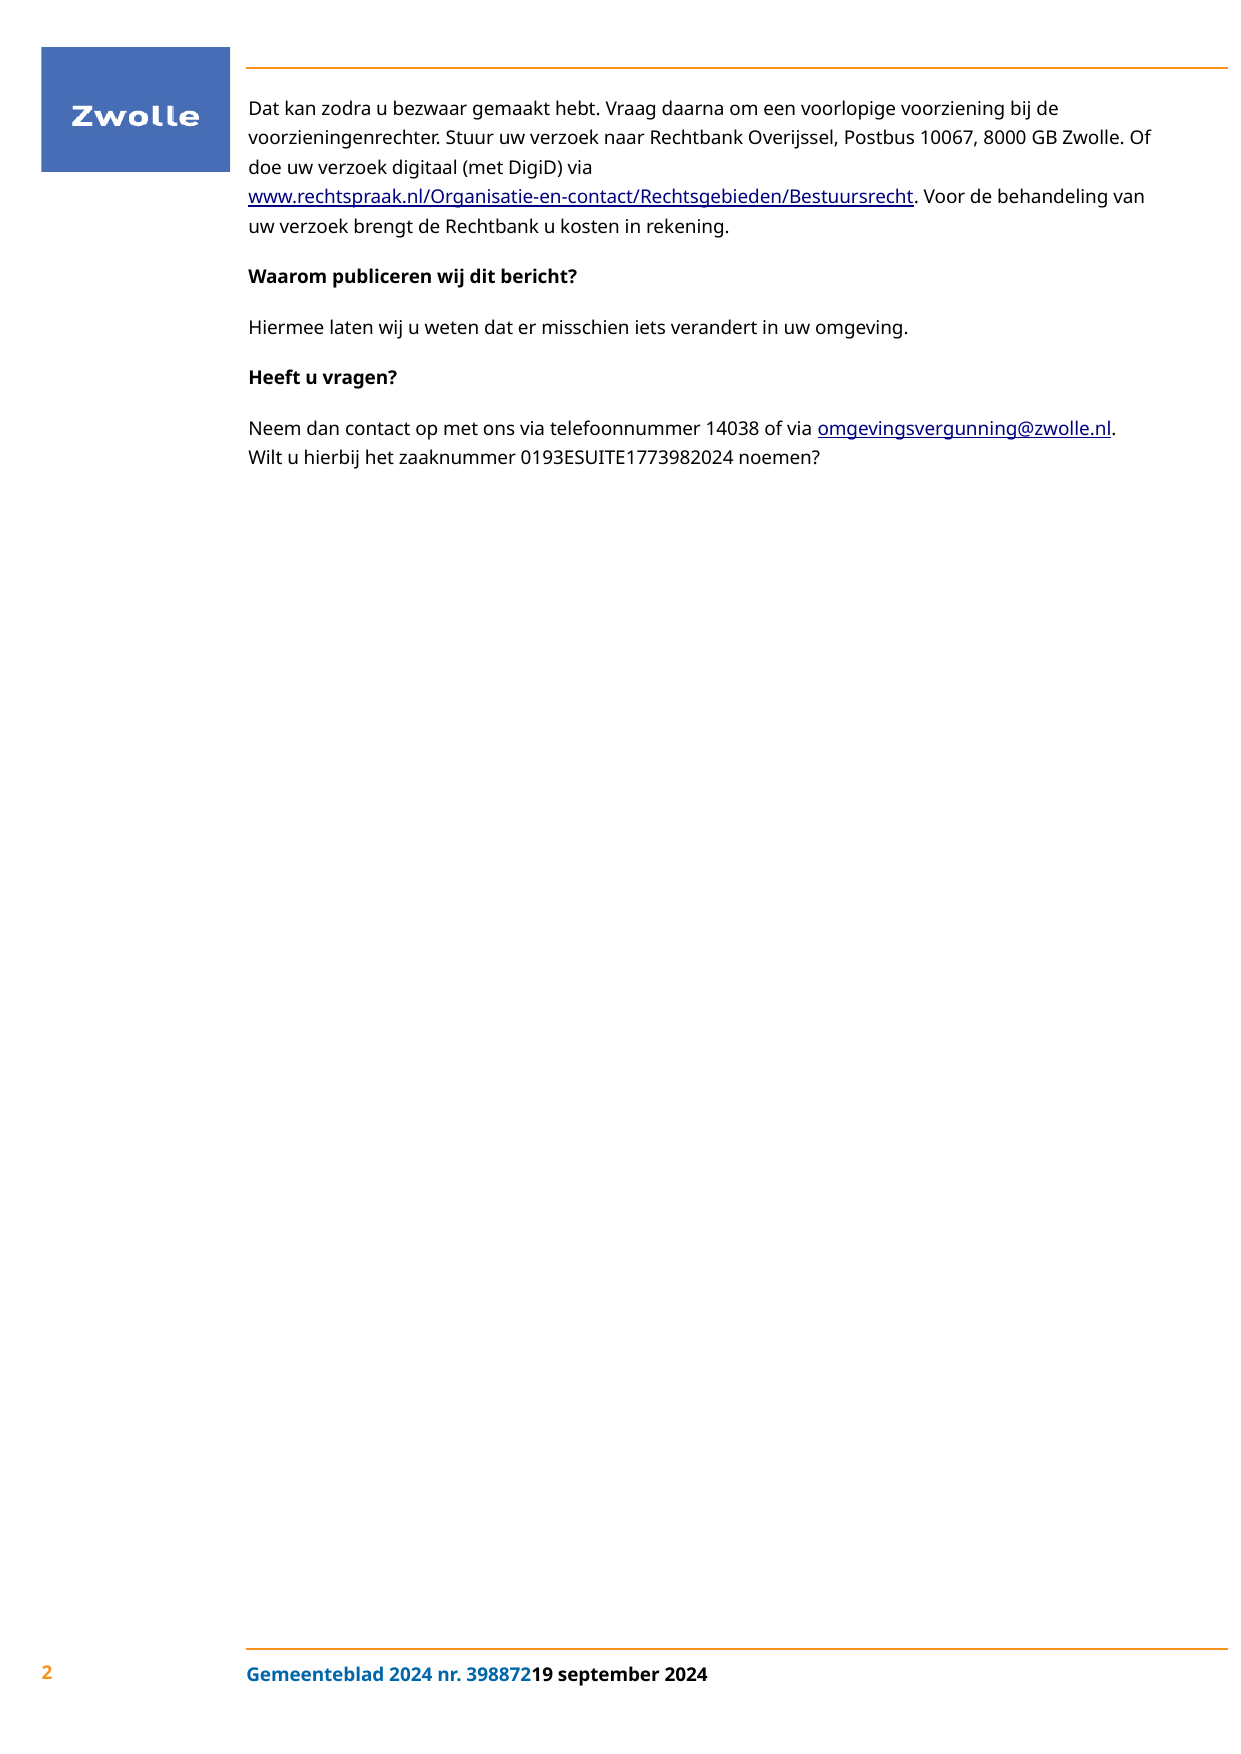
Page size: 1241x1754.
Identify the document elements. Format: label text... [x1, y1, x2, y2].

text Hiermee laten wij u weten dat er misschien iets verandert in uw omgeving. [248, 314, 1152, 340]
text Dat kan zodra u bezwaar gemaakt hebt. Vraag daarna om een voorlopige voorziening bij de voorzieningenrechter. Stuur uw verzoek naar Rechtbank Overijssel, Postbus 10067, 8000 GB Zwolle. Of doe uw verzoek digitaal (met DigiD) via www.rechtspraak.nl/Organisatie-en-contact/Rechtsgebieden/Bestuursrecht. Voor de behandeling van uw verzoek brengt de Rechtbank u kosten in rekening. [248, 95, 1152, 239]
text Neem dan contact op met ons via telefoonnummer 14038 of via omgevingsvergunning@zwolle.nl. Wilt u hierbij het zaaknummer 0193ESUITE1773982024 noemen? [248, 415, 1152, 470]
text Heeft u vragen? [248, 364, 1152, 390]
picture [41, 47, 231, 172]
text Waarom publiceren wij dit bericht? [248, 263, 1152, 289]
